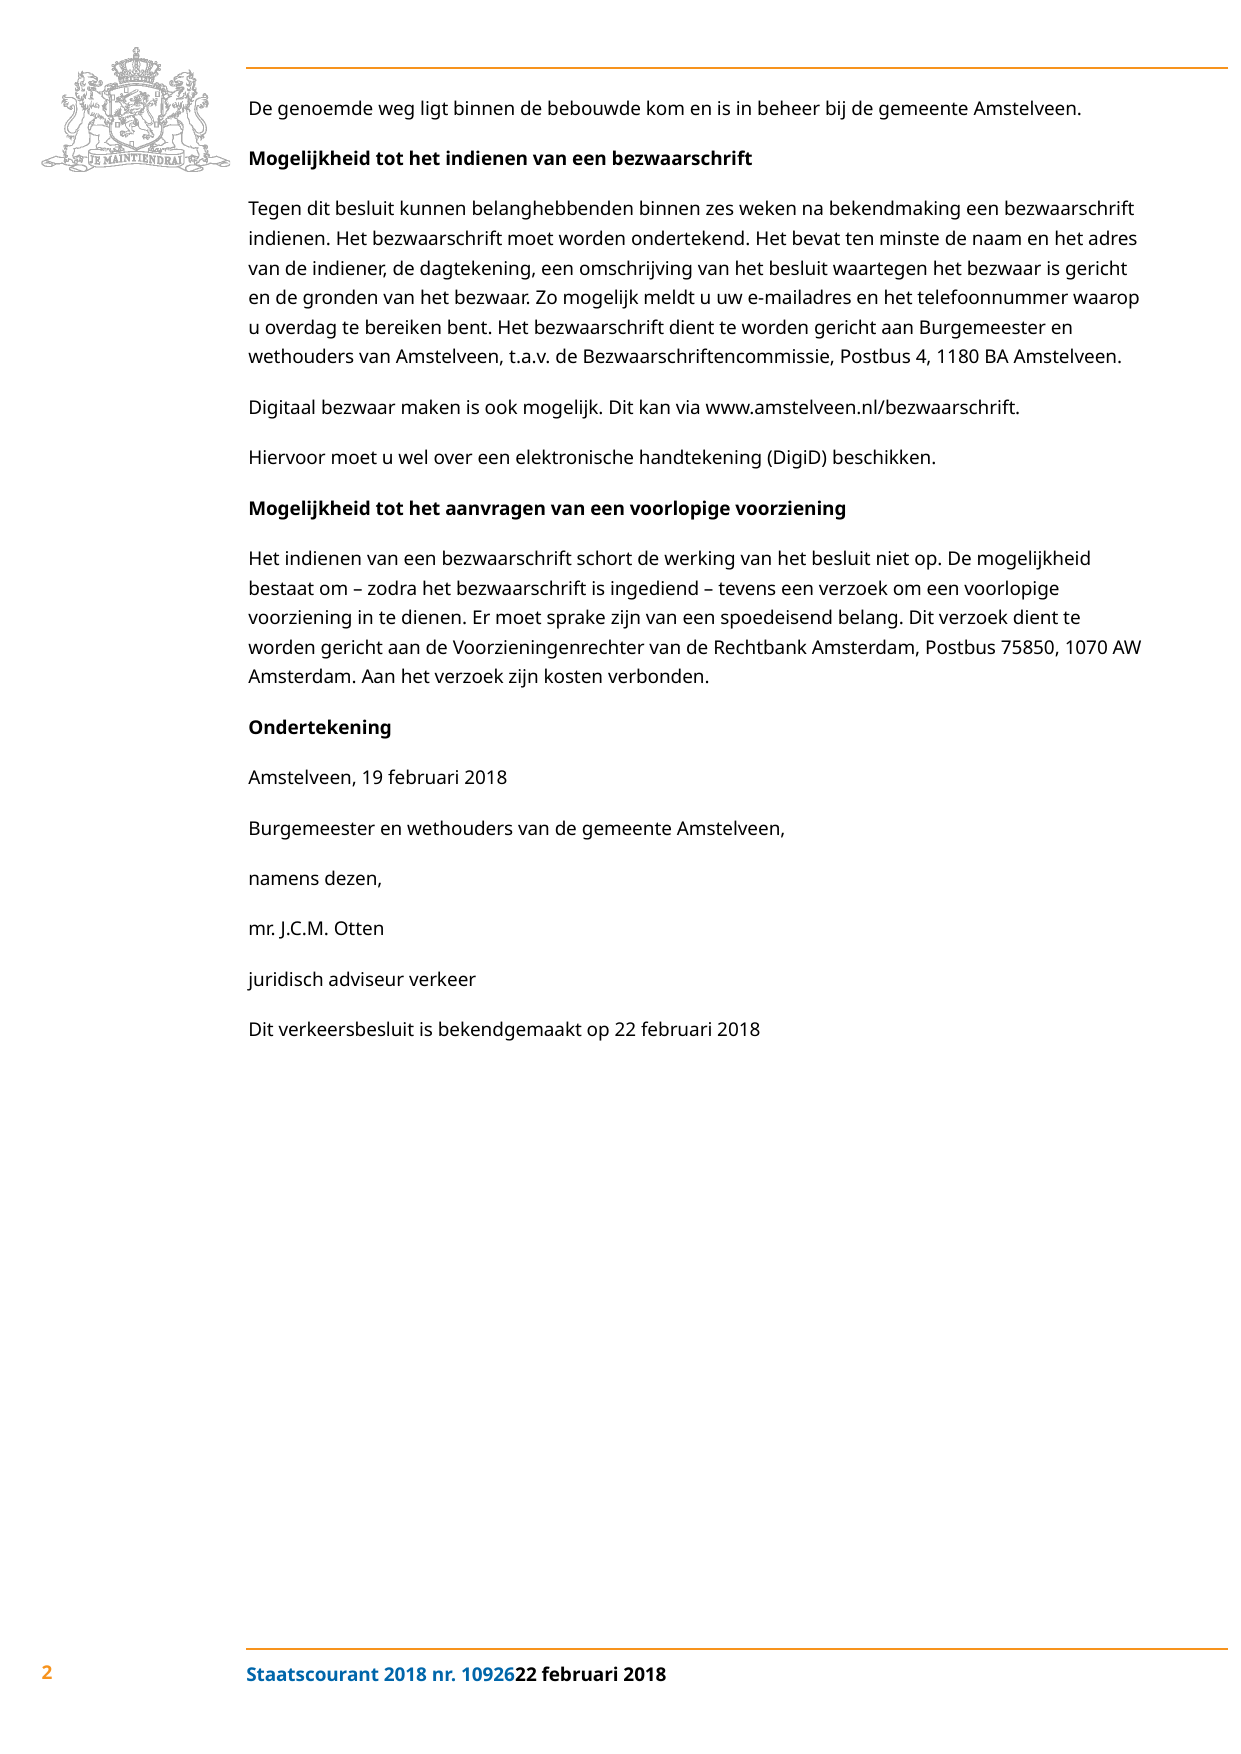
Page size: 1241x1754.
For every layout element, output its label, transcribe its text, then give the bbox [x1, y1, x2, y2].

text Tegen dit besluit kunnen belanghebbenden binnen zes weken na bekendmaking een bezwaarschrift indienen. Het bezwaarschrift moet worden ondertekend. Het bevat ten minste de naam en het adres van de indiener, de dagtekening, een omschrijving van het besluit waartegen het bezwaar is gericht en de gronden van het bezwaar. Zo mogelijk meldt u uw e-mailadres en het telefoonnummer waarop u overdag te bereiken bent. Het bezwaarschrift dient te worden gericht aan Burgemeester en wethouders van Amstelveen, t.a.v. de Bezwaarschriftencommissie, Postbus 4, 1180 BA Amstelveen. [248, 196, 1152, 369]
text De genoemde weg ligt binnen de bebouwde kom en is in beheer bij de gemeente Amstelveen. [248, 95, 1152, 121]
text Dit verkeersbesluit is bekendgemaakt op 22 februari 2018 [248, 1016, 1152, 1042]
text namens dezen, [248, 865, 1152, 891]
text mr. J.C.M. Otten [248, 916, 1152, 941]
picture [41, 47, 231, 172]
text Burgemeester en wethouders van de gemeente Amstelveen, [248, 815, 1152, 841]
text Mogelijkheid tot het aanvragen van een voorlopige voorziening [248, 495, 1152, 521]
text juridisch adviseur verkeer [248, 966, 1152, 992]
text Hiervoor moet u wel over een elektronische handtekening (DigiD) beschikken. [248, 444, 1152, 470]
text Amstelveen, 19 februari 2018 [248, 764, 1152, 790]
text Ondertekening [248, 714, 1152, 740]
text Mogelijkheid tot het indienen van een bezwaarschrift [248, 145, 1152, 171]
text Het indienen van een bezwaarschrift schort de werking van het besluit niet op. De mogelijkheid bestaat om – zodra het bezwaarschrift is ingediend – tevens een verzoek om een voorlopige voorziening in te dienen. Er moet sprake zijn van een spoedeisend belang. Dit verzoek dient te worden gericht aan de Voorzieningenrechter van de Rechtbank Amsterdam, Postbus 75850, 1070 AW Amsterdam. Aan het verzoek zijn kosten verbonden. [248, 545, 1152, 689]
text Digitaal bezwaar maken is ook mogelijk. Dit kan via www.amstelveen.nl/bezwaarschrift. [248, 394, 1152, 420]
